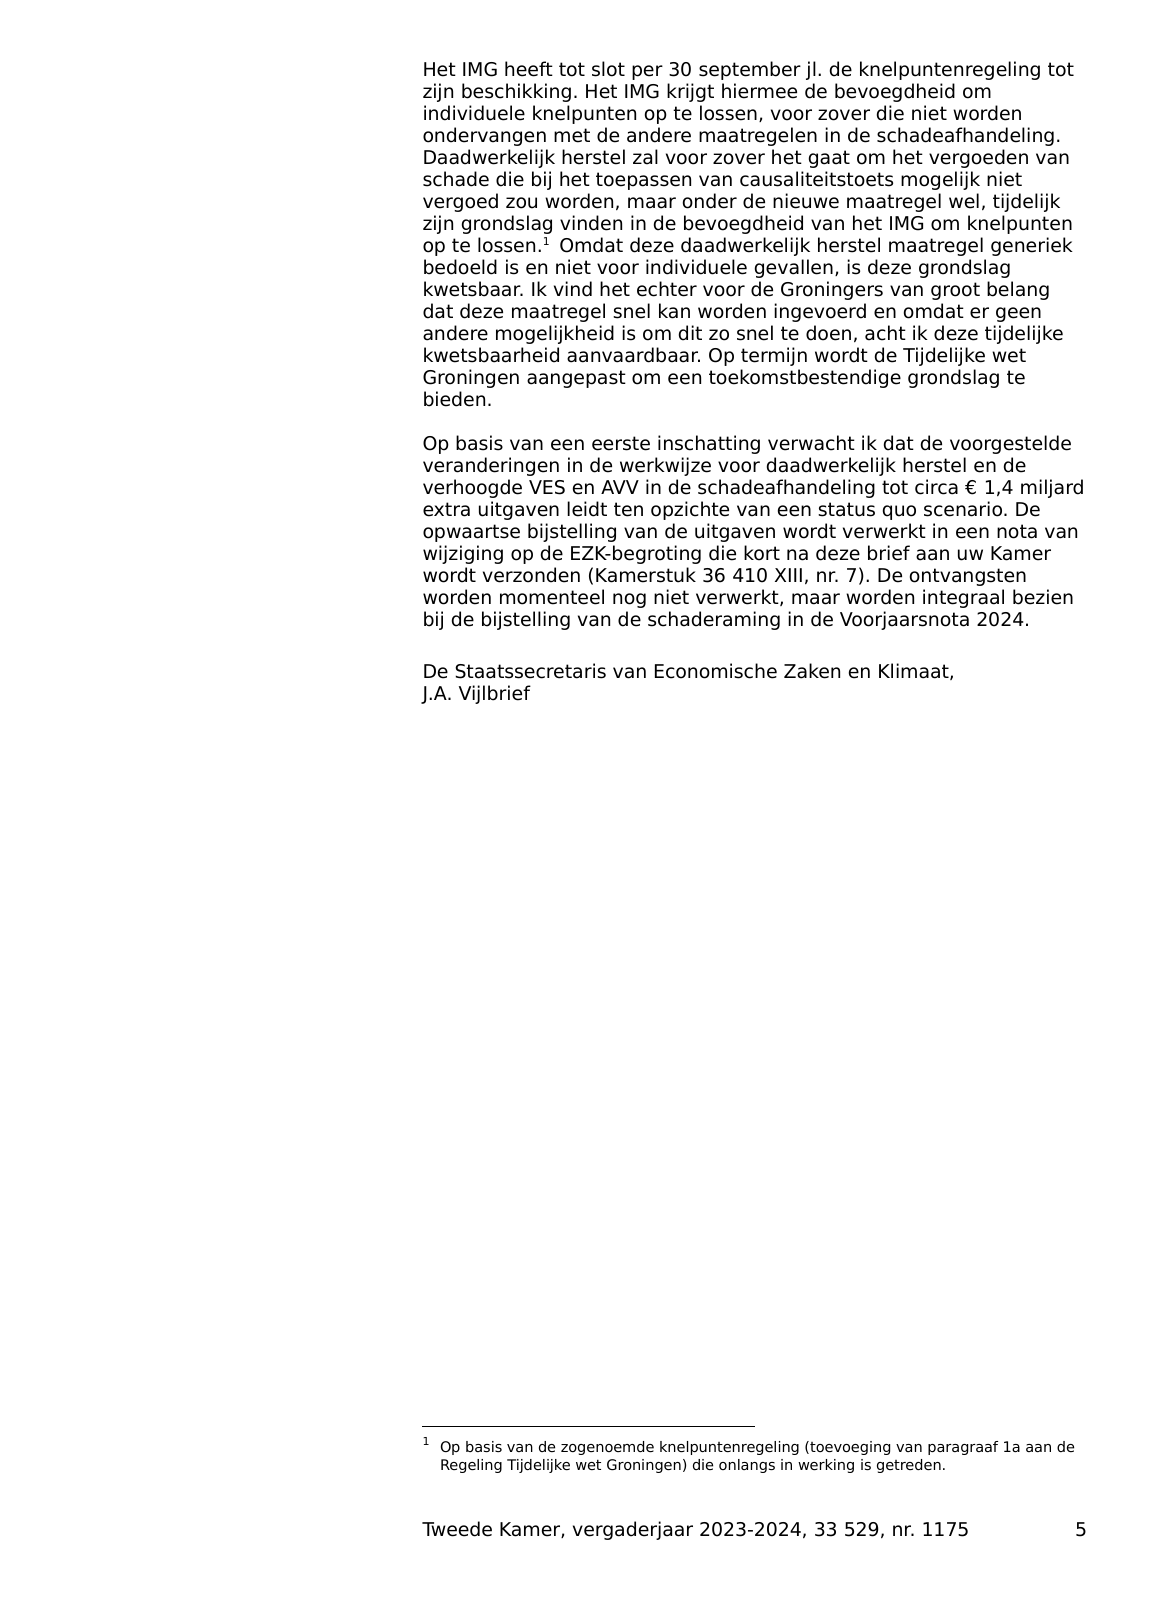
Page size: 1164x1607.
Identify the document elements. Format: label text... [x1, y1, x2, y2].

text De Staatssecretaris van Economische Zaken en Klimaat, J.A. Vijlbrief [422, 661, 1087, 705]
text Op basis van een eerste inschatting verwacht ik dat de voorgestelde veranderingen in de werkwijze voor daadwerkelijk herstel en de verhoogde VES en AVV in de schadeafhandeling tot circa € 1,4 miljard extra uitgaven leidt ten opzichte van een status quo scenario. De opwaartse bijstelling van de uitgaven wordt verwerkt in een nota van wijziging op de EZK-begroting die kort na deze brief aan uw Kamer wordt verzonden (Kamerstuk 36 410 XIII, nr. 7). De ontvangsten worden momenteel nog niet verwerkt, maar worden integraal bezien bij de bijstelling van de schaderaming in de Voorjaarsnota 2024. [422, 433, 1087, 631]
text Het IMG heeft tot slot per 30 september jl. de knelpuntenregeling tot zijn beschikking. Het IMG krijgt hiermee de bevoegdheid om individuele knelpunten op te lossen, voor zover die niet worden ondervangen met de andere maatregelen in de schadeafhandeling. Daadwerkelijk herstel zal voor zover het gaat om het vergoeden van schade die bij het toepassen van causaliteitstoets mogelijk niet vergoed zou worden, maar onder de nieuwe maatregel wel, tijdelijk zijn grondslag vinden in de bevoegdheid van het IMG om knelpunten op te lossen. Omdat deze daadwerkelijk herstel maatregel generiek bedoeld is en niet voor individuele gevallen, is deze grondslag kwetsbaar. Ik vind het echter voor de Groningers van groot belang dat deze maatregel snel kan worden ingevoerd en omdat er geen andere mogelijkheid is om dit zo snel te doen, acht ik deze tijdelijke kwetsbaarheid aanvaardbaar. Op termijn wordt de Tijdelijke wet Groningen aangepast om een toekomstbestendige grondslag te bieden. [422, 59, 1087, 411]
text Op basis van de zogenoemde knelpuntenregeling (toevoeging van paragraaf 1a aan de Regeling Tijdelijke wet Groningen) die onlangs in werking is getreden. [422, 1435, 1087, 1474]
